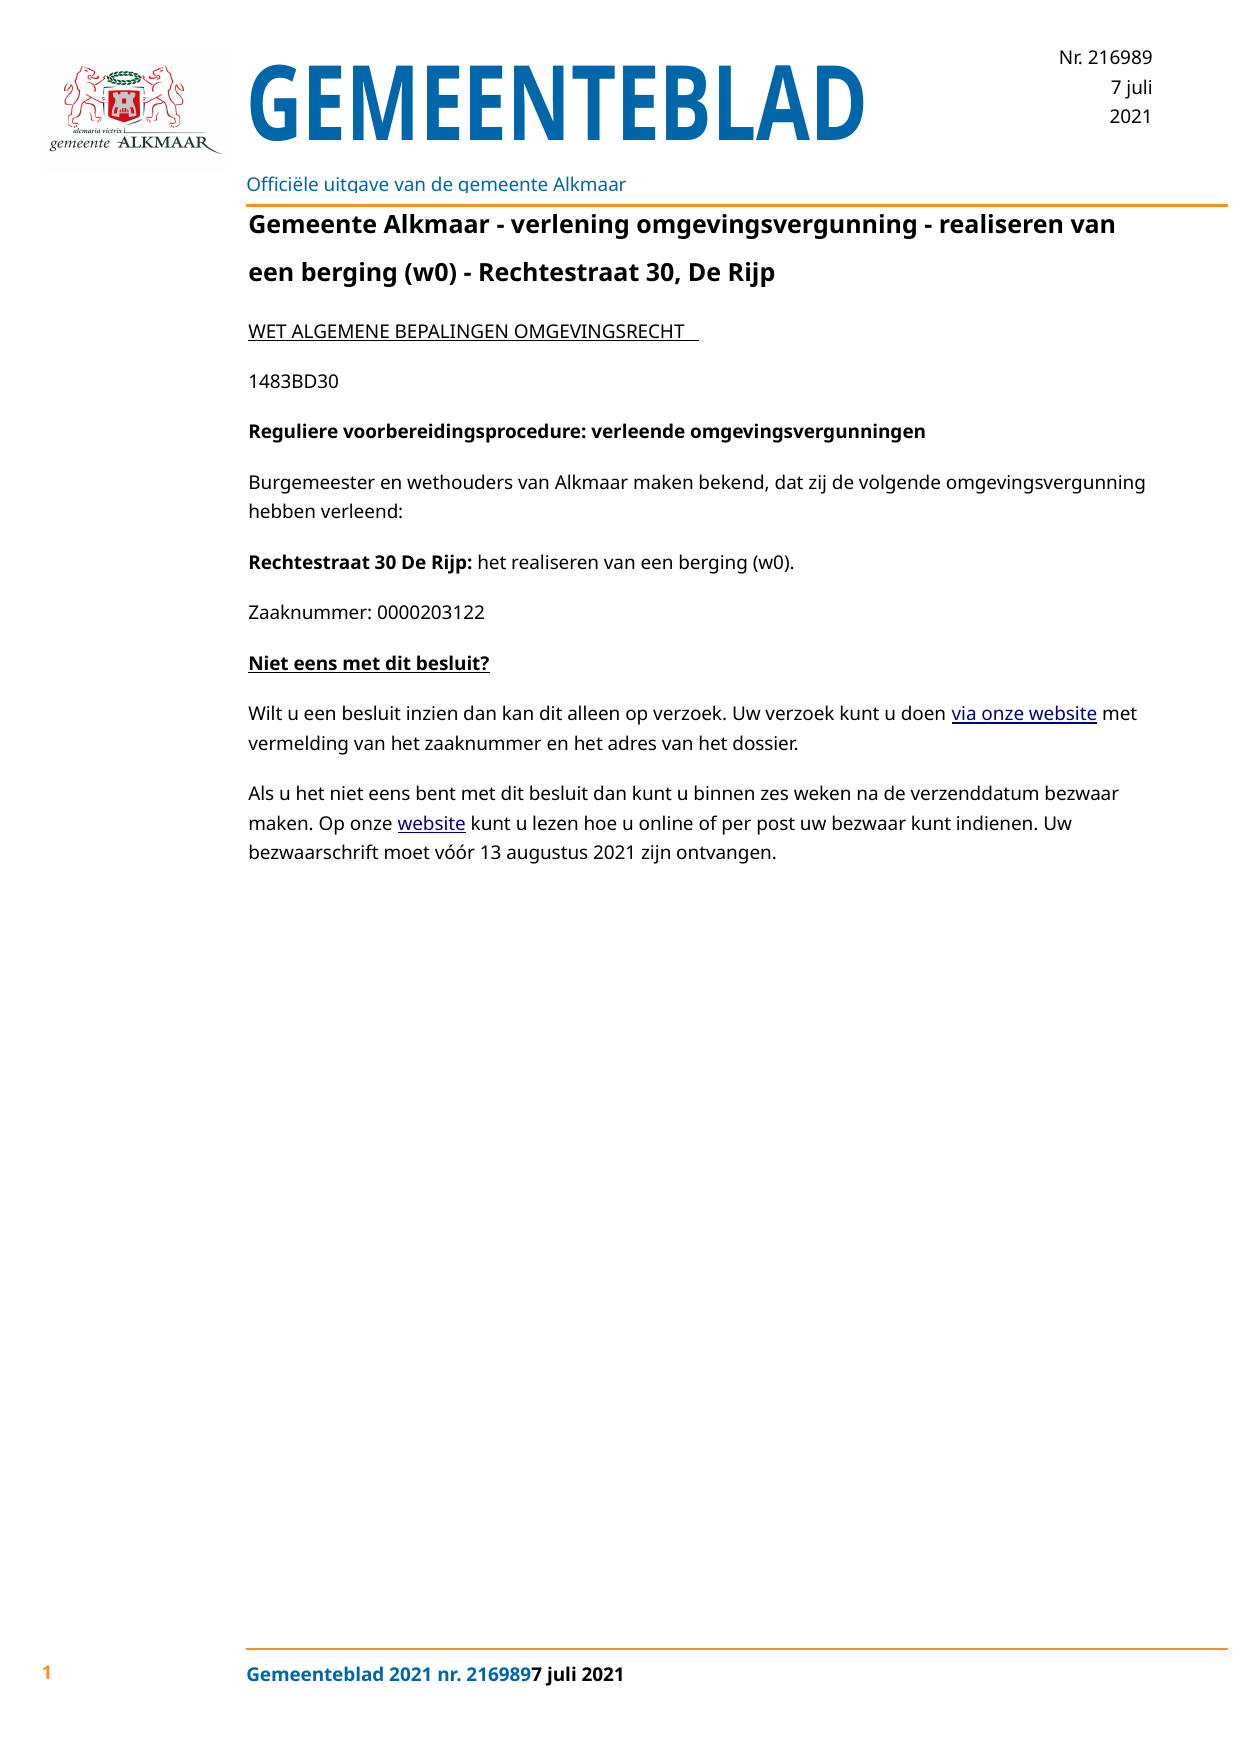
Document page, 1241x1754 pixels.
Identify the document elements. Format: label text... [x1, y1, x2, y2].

text Reguliere voorbereidingsprocedure: verleende omgevingsvergunningen [248, 419, 1152, 444]
text Wilt u een besluit inzien dan kan dit alleen op verzoek. Uw verzoek kunt u doen via onze website met vermelding van het zaaknummer en het adres van het dossier. [248, 700, 1152, 756]
text Burgemeester en wethouders van Alkmaar maken bekend, dat zij de volgende omgevingsvergunning hebben verleend: [248, 469, 1152, 524]
text Niet eens met dit besluit? [248, 650, 1152, 676]
text Rechtestraat 30 De Rijp: het realiseren van een berging (w0). [248, 549, 1152, 575]
picture [41, 47, 231, 172]
text Als u het niet eens bent met dit besluit dan kunt u binnen zes weken na de verzenddatum bezwaar maken. Op onze website kunt u lezen hoe u online of per post uw bezwaar kunt indienen. Uw bezwaarschrift moet vóór 13 augustus 2021 zijn ontvangen. [248, 780, 1152, 865]
text 1483BD30 [248, 368, 1152, 394]
text Zaaknummer: 0000203122 [248, 599, 1152, 625]
text Gemeente Alkmaar - verlening omgevingsvergunning - realiseren van een berging (w0) - Rechtestraat 30, De Rijp [248, 207, 1152, 288]
text WET ALGEMENE BEPALINGEN OMGEVINGSRECHT [248, 318, 1152, 344]
